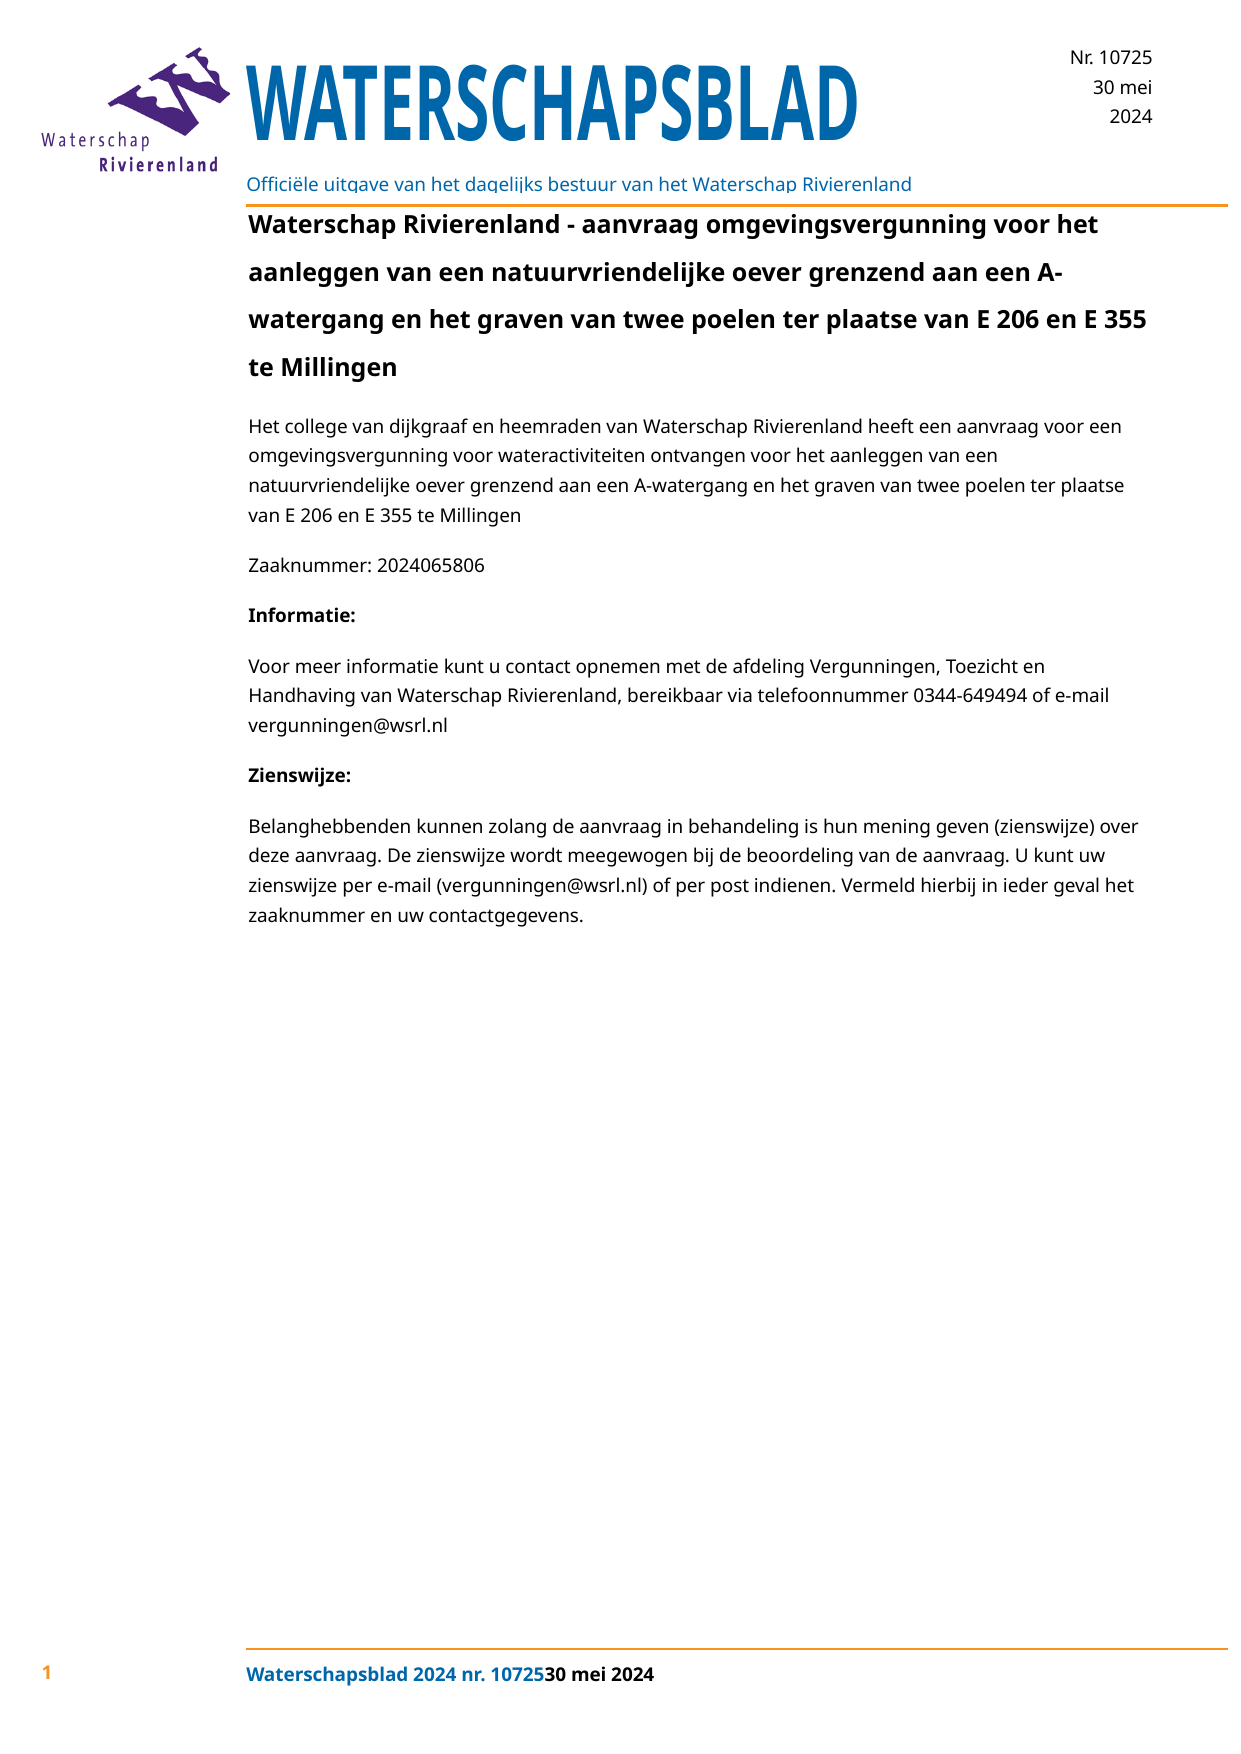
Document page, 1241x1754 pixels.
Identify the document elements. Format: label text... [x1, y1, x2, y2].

picture [41, 47, 231, 172]
text Belanghebbenden kunnen zolang de aanvraag in behandeling is hun mening geven (zienswijze) over deze aanvraag. De zienswijze wordt meegewogen bij de beoordeling van de aanvraag. U kunt uw zienswijze per e-mail (vergunningen@wsrl.nl) of per post indienen. Vermeld hierbij in ieder geval het zaaknummer en uw contactgegevens. [248, 813, 1152, 928]
text Voor meer informatie kunt u contact opnemen met de afdeling Vergunningen, Toezicht en Handhaving van Waterschap Rivierenland, bereikbaar via telefoonnummer 0344-649494 of e-mail vergunningen@wsrl.nl [248, 653, 1152, 738]
text Informatie: [248, 603, 1152, 628]
text Zienswijze: [248, 763, 1152, 788]
text Het college van dijkgraaf en heemraden van Waterschap Rivierenland heeft een aanvraag voor een omgevingsvergunning voor wateractiviteiten ontvangen voor het aanleggen van een natuurvriendelijke oever grenzend aan een A-watergang en het graven van twee poelen ter plaatse van E 206 en E 355 te Millingen [248, 413, 1152, 528]
text Zaaknummer: 2024065806 [248, 552, 1152, 578]
text Waterschap Rivierenland - aanvraag omgevingsvergunning voor het aanleggen van een natuurvriendelijke oever grenzend aan een A-watergang en het graven van twee poelen ter plaatse van E 206 en E 355 te Millingen [248, 207, 1152, 384]
